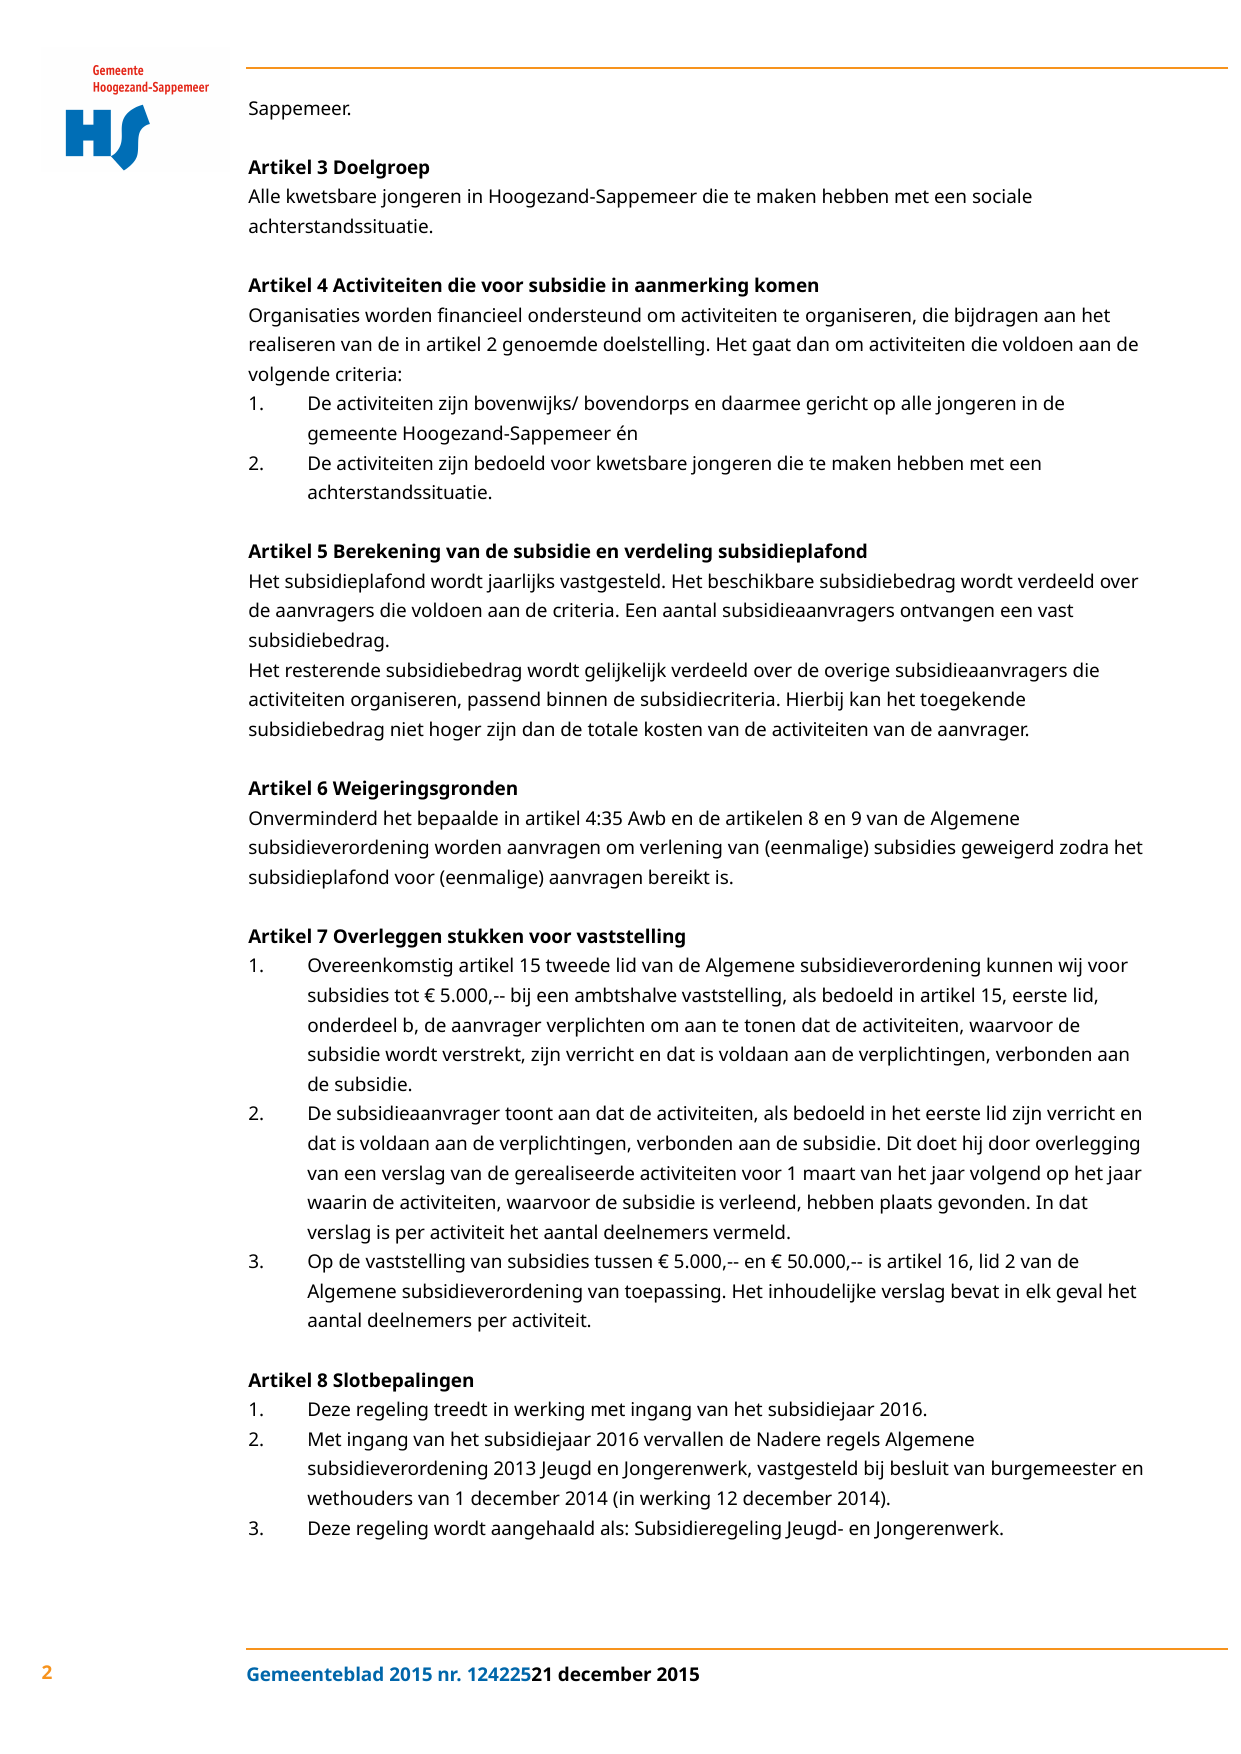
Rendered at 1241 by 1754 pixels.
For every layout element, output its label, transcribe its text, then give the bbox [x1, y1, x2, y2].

text Artikel 4 Activiteiten die voor subsidie in aanmerking komen [248, 272, 1152, 298]
text Het resterende subsidiebedrag wordt gelijkelijk verdeeld over de overige subsidieaanvragers die activiteiten organiseren, passend binnen de subsidiecriteria. Hierbij kan het toegekende subsidiebedrag niet hoger zijn dan de totale kosten van de activiteiten van de aanvrager. [248, 657, 1152, 742]
text Artikel 8 Slotbepalingen [248, 1367, 1152, 1393]
list De activiteiten zijn bedoeld voor kwetsbare jongeren die te maken hebben met een achterstandssituatie. [248, 450, 1152, 505]
list De subsidieaanvrager toont aan dat de activiteiten, als bedoeld in het eerste lid zijn verricht en dat is voldaan aan de verplichtingen, verbonden aan de subsidie. Dit doet hij door overlegging van een verslag van de gerealiseerde activiteiten voor 1 maart van het jaar volgend op het jaar waarin de activiteiten, waarvoor de subsidie is verleend, hebben plaats gevonden. In dat verslag is per activiteit het aantal deelnemers vermeld. [248, 1101, 1152, 1245]
list Deze regeling treedt in werking met ingang van het subsidiejaar 2016. [248, 1396, 1152, 1422]
text Organisaties worden financieel ondersteund om activiteiten te organiseren, die bijdragen aan het realiseren van de in artikel 2 genoemde doelstelling. Het gaat dan om activiteiten die voldoen aan de volgende criteria: [248, 302, 1152, 387]
list De activiteiten zijn bovenwijks/ bovendorps en daarmee gericht op alle jongeren in de gemeente Hoogezand-Sappemeer én [248, 391, 1152, 446]
picture [41, 47, 231, 172]
text Alle kwetsbare jongeren in Hoogezand-Sappemeer die te maken hebben met een sociale achterstandssituatie. [248, 183, 1152, 239]
list Deze regeling wordt aangehaald als: Subsidieregeling Jeugd- en Jongerenwerk. [248, 1515, 1152, 1541]
list Op de vaststelling van subsidies tussen € 5.000,-- en € 50.000,-- is artikel 16, lid 2 van de Algemene subsidieverordening van toepassing. Het inhoudelijke verslag bevat in elk geval het aantal deelnemers per activiteit. [248, 1248, 1152, 1333]
text Artikel 5 Berekening van de subsidie en verdeling subsidieplafond [248, 538, 1152, 564]
text Artikel 3 Doelgroep [248, 154, 1152, 180]
text Het subsidieplafond wordt jaarlijks vastgesteld. Het beschikbare subsidiebedrag wordt verdeeld over de aanvragers die voldoen aan de criteria. Een aantal subsidieaanvragers ontvangen een vast subsidiebedrag. [248, 568, 1152, 653]
text Onverminderd het bepaalde in artikel 4:35 Awb en de artikelen 8 en 9 van de Algemene subsidieverordening worden aanvragen om verlening van (eenmalige) subsidies geweigerd zodra het subsidieplafond voor (eenmalige) aanvragen bereikt is. [248, 805, 1152, 890]
text Artikel 6 Weigeringsgronden [248, 775, 1152, 801]
list Overeenkomstig artikel 15 tweede lid van de Algemene subsidieverordening kunnen wij voor subsidies tot € 5.000,-- bij een ambtshalve vaststelling, als bedoeld in artikel 15, eerste lid, onderdeel b, de aanvrager verplichten om aan te tonen dat de activiteiten, waarvoor de subsidie wordt verstrekt, zijn verricht en dat is voldaan aan de verplichtingen, verbonden aan de subsidie. [248, 953, 1152, 1097]
list Met ingang van het subsidiejaar 2016 vervallen de Nadere regels Algemene subsidieverordening 2013 Jeugd en Jongerenwerk, vastgesteld bij besluit van burgemeester en wethouders van 1 december 2014 (in werking 12 december 2014). [248, 1426, 1152, 1511]
text Artikel 7 Overleggen stukken voor vaststelling [248, 923, 1152, 949]
text Sappemeer. [248, 95, 1152, 121]
